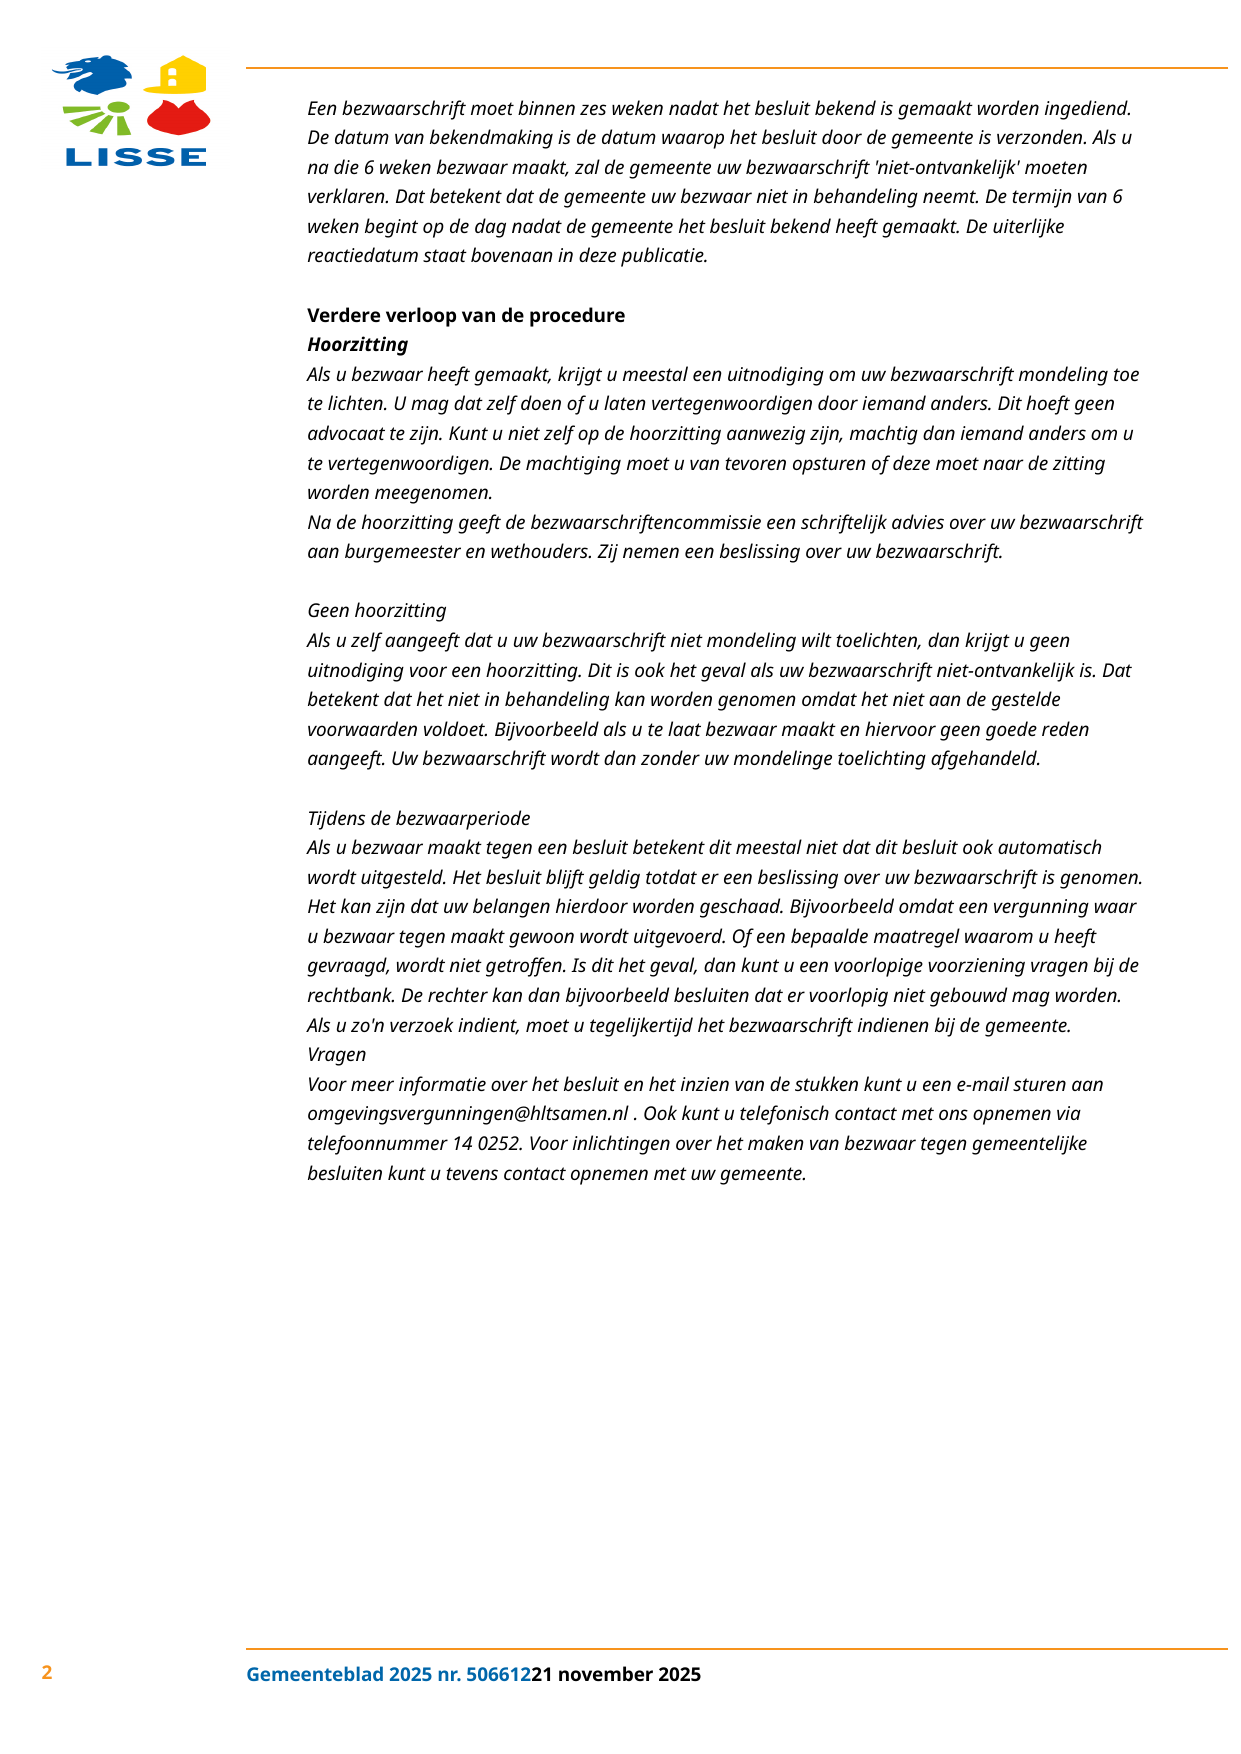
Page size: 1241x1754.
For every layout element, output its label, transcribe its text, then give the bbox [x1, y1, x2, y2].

list Een bezwaarschrift moet binnen zes weken nadat het besluit bekend is gemaakt worden ingediend. De datum van bekendmaking is de datum waarop het besluit door de gemeente is verzonden. Als u na die 6 weken bezwaar maakt, zal de gemeente uw bezwaarschrift 'niet-ontvankelijk' moeten verklaren. Dat betekent dat de gemeente uw bezwaar niet in behandeling neemt. De termijn van 6 weken begint op de dag nadat de gemeente het besluit bekend heeft gemaakt. De uiterlijke reactiedatum staat bovenaan in deze publicatie. [248, 95, 1152, 268]
list Als u zelf aangeeft dat u uw bezwaarschrift niet mondeling wilt toelichten, dan krijgt u geen uitnodiging voor een hoorzitting. Dit is ook het geval als uw bezwaarschrift niet-ontvankelijk is. Dat betekent dat het niet in behandeling kan worden genomen omdat het niet aan de gestelde voorwaarden voldoet. Bijvoorbeeld als u te laat bezwaar maakt en hiervoor geen goede reden aangeeft. Uw bezwaarschrift wordt dan zonder uw mondelinge toelichting afgehandeld. [248, 627, 1152, 771]
list Voor meer informatie over het besluit en het inzien van de stukken kunt u een e-mail sturen aan omgevingsvergunningen@hltsamen.nl . Ook kunt u telefonisch contact met ons opnemen via telefoonnummer 14 0252. Voor inlichtingen over het maken van bezwaar tegen gemeentelijke besluiten kunt u tevens contact opnemen met uw gemeente. [248, 1071, 1152, 1186]
list Als u bezwaar heeft gemaakt, krijgt u meestal een uitnodiging om uw bezwaarschrift mondeling toe te lichten. U mag dat zelf doen of u laten vertegenwoordigen door iemand anders. Dit hoeft geen advocaat te zijn. Kunt u niet zelf op de hoorzitting aanwezig zijn, machtig dan iemand anders om u te vertegenwoordigen. De machtiging moet u van tevoren opsturen of deze moet naar de zitting worden meegenomen. [248, 361, 1152, 505]
list Na de hoorzitting geeft de bezwaarschriftencommissie een schriftelijk advies over uw bezwaarschrift aan burgemeester en wethouders. Zij nemen een beslissing over uw bezwaarschrift. [248, 509, 1152, 564]
list Verdere verloop van de procedure [248, 302, 1152, 328]
list Tijdens de bezwaarperiode [248, 805, 1152, 831]
list Vragen [248, 1041, 1152, 1067]
list Hoorzitting [248, 331, 1152, 357]
list Geen hoorzitting [248, 598, 1152, 623]
picture [41, 47, 231, 172]
list Als u bezwaar maakt tegen een besluit betekent dit meestal niet dat dit besluit ook automatisch wordt uitgesteld. Het besluit blijft geldig totdat er een beslissing over uw bezwaarschrift is genomen. Het kan zijn dat uw belangen hierdoor worden geschaad. Bijvoorbeeld omdat een vergunning waar u bezwaar tegen maakt gewoon wordt uitgevoerd. Of een bepaalde maatregel waarom u heeft gevraagd, wordt niet getroffen. Is dit het geval, dan kunt u een voorlopige voorziening vragen bij de rechtbank. De rechter kan dan bijvoorbeeld besluiten dat er voorlopig niet gebouwd mag worden. Als u zo'n verzoek indient, moet u tegelijkertijd het bezwaarschrift indienen bij de gemeente. [248, 834, 1152, 1038]
